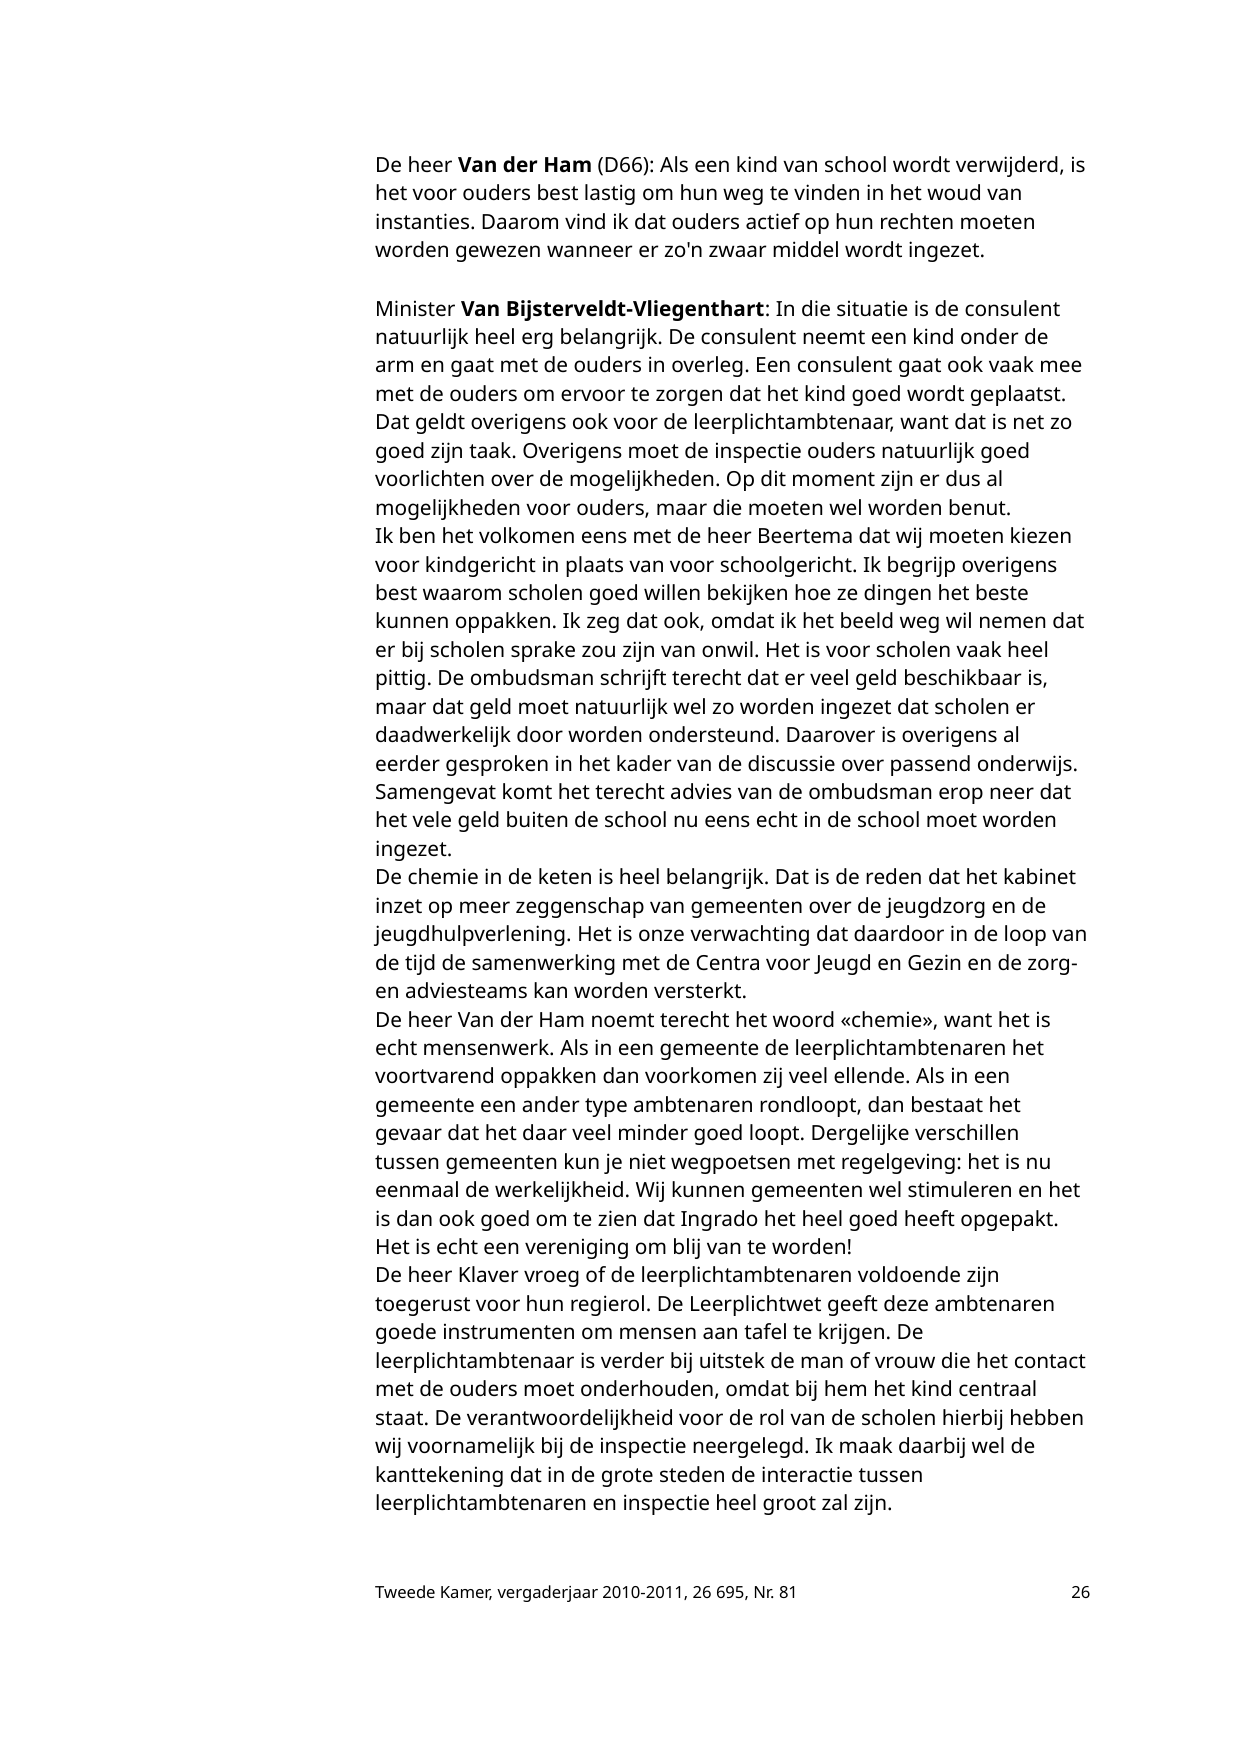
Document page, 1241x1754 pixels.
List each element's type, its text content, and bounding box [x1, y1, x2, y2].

text Minister Van Bijsterveldt-Vliegenthart: In die situatie is de consulent natuurlijk heel erg belangrijk. De consulent neemt een kind onder de arm en gaat met de ouders in overleg. Een consulent gaat ook vaak mee met de ouders om ervoor te zorgen dat het kind goed wordt geplaatst. Dat geldt overigens ook voor de leerplichtambtenaar, want dat is net zo goed zijn taak. Overigens moet de inspectie ouders natuurlijk goed voorlichten over de mogelijkheden. Op dit moment zijn er dus al mogelijkheden voor ouders, maar die moeten wel worden benut. [375, 294, 1090, 521]
text De chemie in de keten is heel belangrijk. Dat is de reden dat het kabinet inzet op meer zeggenschap van gemeenten over de jeugdzorg en de jeugdhulpverlening. Het is onze verwachting dat daardoor in de loop van de tijd de samenwerking met de Centra voor Jeugd en Gezin en de zorg- en adviesteams kan worden versterkt. [375, 862, 1090, 1005]
text De heer Van der Ham noemt terecht het woord «chemie», want het is echt mensenwerk. Als in een gemeente de leerplichtambtenaren het voortvarend oppakken dan voorkomen zij veel ellende. Als in een gemeente een ander type ambtenaren rondloopt, dan bestaat het gevaar dat het daar veel minder goed loopt. Dergelijke verschillen tussen gemeenten kun je niet wegpoetsen met regelgeving: het is nu eenmaal de werkelijkheid. Wij kunnen gemeenten wel stimuleren en het is dan ook goed om te zien dat Ingrado het heel goed heeft opgepakt. Het is echt een vereniging om blij van te worden! [375, 1005, 1090, 1261]
text De heer Klaver vroeg of de leerplichtambtenaren voldoende zijn toegerust voor hun regierol. De Leerplichtwet geeft deze ambtenaren goede instrumenten om mensen aan tafel te krijgen. De leerplichtambtenaar is verder bij uitstek de man of vrouw die het contact met de ouders moet onderhouden, omdat bij hem het kind centraal staat. De verantwoordelijkheid voor de rol van de scholen hierbij hebben wij voornamelijk bij de inspectie neergelegd. Ik maak daarbij wel de kanttekening dat in de grote steden de interactie tussen leerplichtambtenaren en inspectie heel groot zal zijn. [375, 1261, 1090, 1517]
text Ik ben het volkomen eens met de heer Beertema dat wij moeten kiezen voor kindgericht in plaats van voor schoolgericht. Ik begrijp overigens best waarom scholen goed willen bekijken hoe ze dingen het beste kunnen oppakken. Ik zeg dat ook, omdat ik het beeld weg wil nemen dat er bij scholen sprake zou zijn van onwil. Het is voor scholen vaak heel pittig. De ombudsman schrijft terecht dat er veel geld beschikbaar is, maar dat geld moet natuurlijk wel zo worden ingezet dat scholen er daadwerkelijk door worden ondersteund. Daarover is overigens al eerder gesproken in het kader van de discussie over passend onderwijs. Samengevat komt het terecht advies van de ombudsman erop neer dat het vele geld buiten de school nu eens echt in de school moet worden ingezet. [375, 521, 1090, 862]
text De heer Van der Ham (D66): Als een kind van school wordt verwijderd, is het voor ouders best lastig om hun weg te vinden in het woud van instanties. Daarom vind ik dat ouders actief op hun rechten moeten worden gewezen wanneer er zo'n zwaar middel wordt ingezet. [375, 150, 1090, 264]
